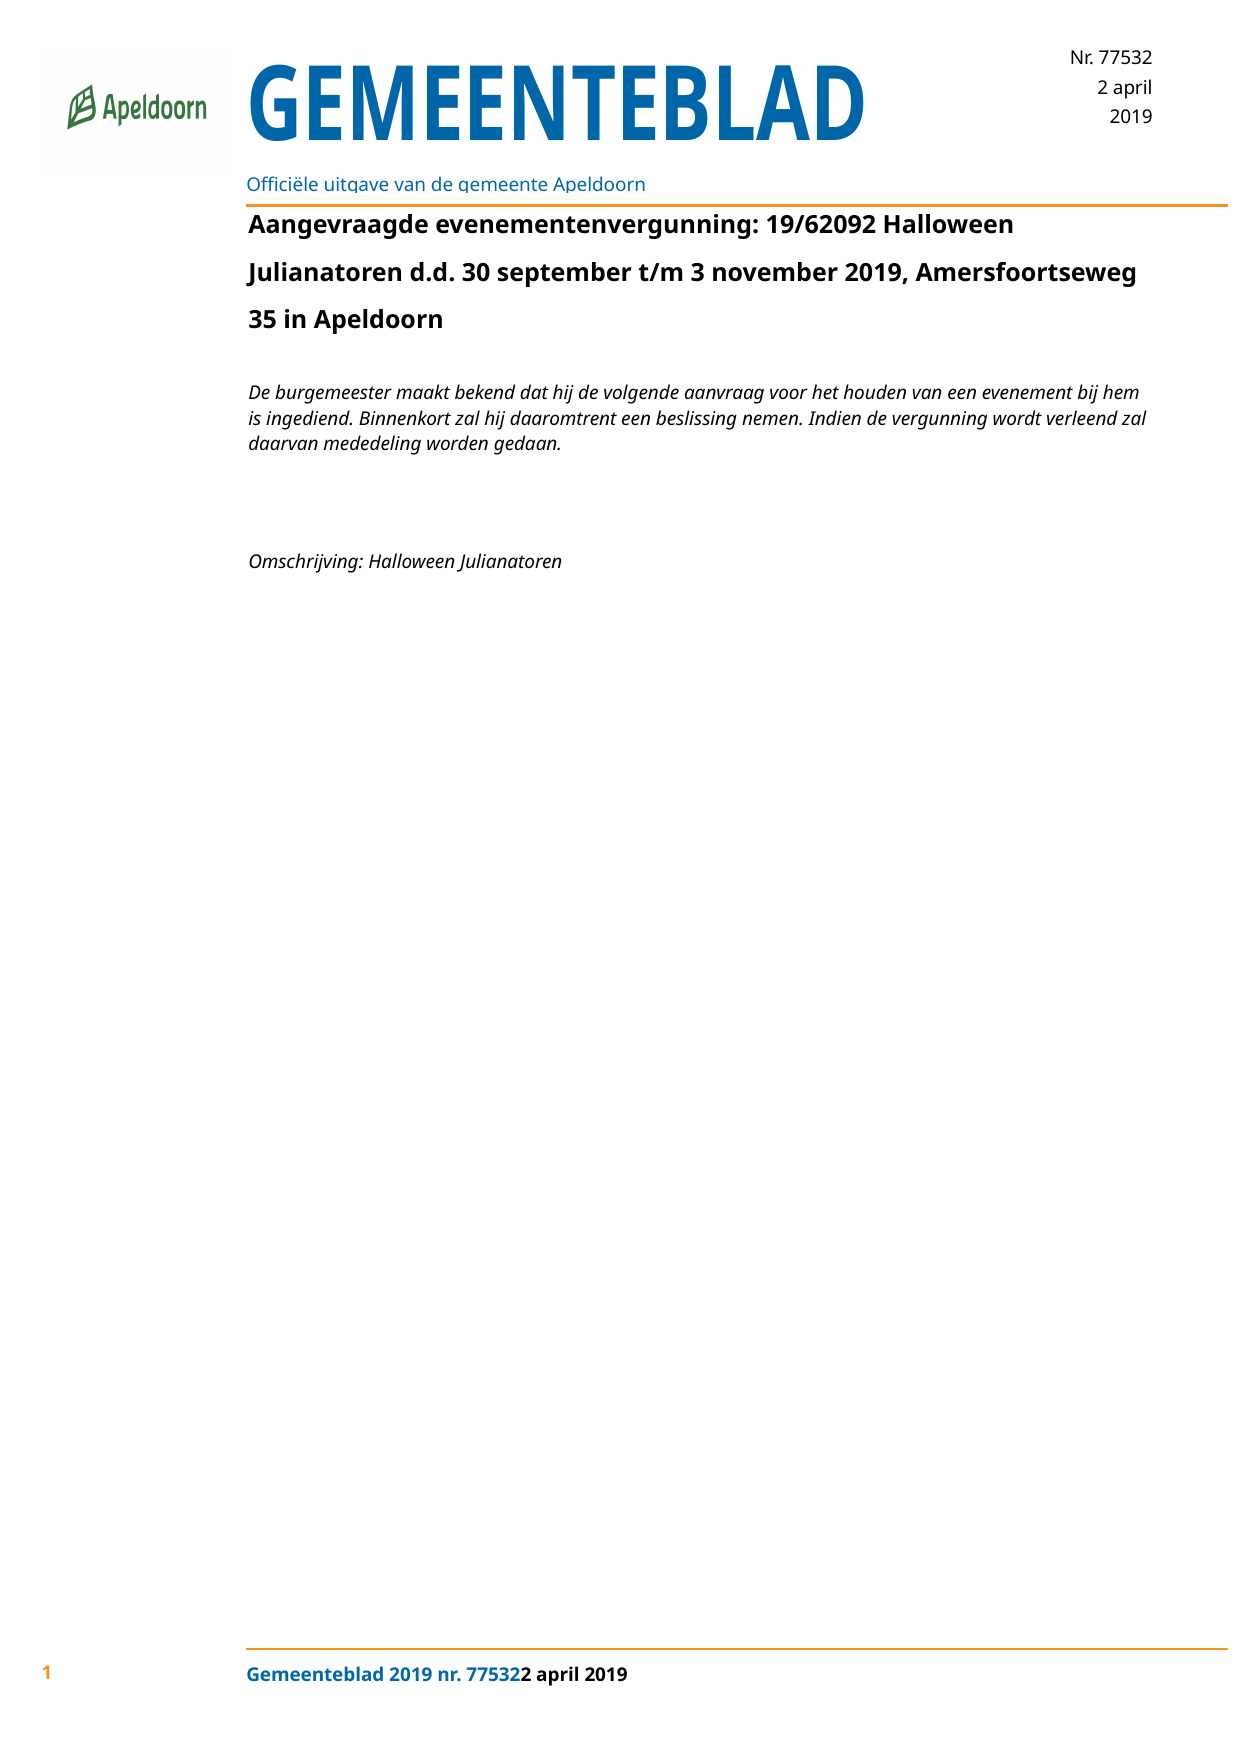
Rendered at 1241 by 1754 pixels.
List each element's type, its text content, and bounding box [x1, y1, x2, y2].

text Omschrijving: Halloween Julianatoren [248, 548, 1152, 574]
picture [41, 47, 231, 172]
text Aangevraagde evenementenvergunning: 19/62092 Halloween Julianatoren d.d. 30 september t/m 3 november 2019, Amersfoortseweg 35 in Apeldoorn [248, 207, 1152, 336]
text De burgemeester maakt bekend dat hij de volgende aanvraag voor het houden van een evenement bij hem is ingediend. Binnenkort zal hij daaromtrent een beslissing nemen. Indien de vergunning wordt verleend zal daarvan mededeling worden gedaan. [248, 379, 1152, 456]
